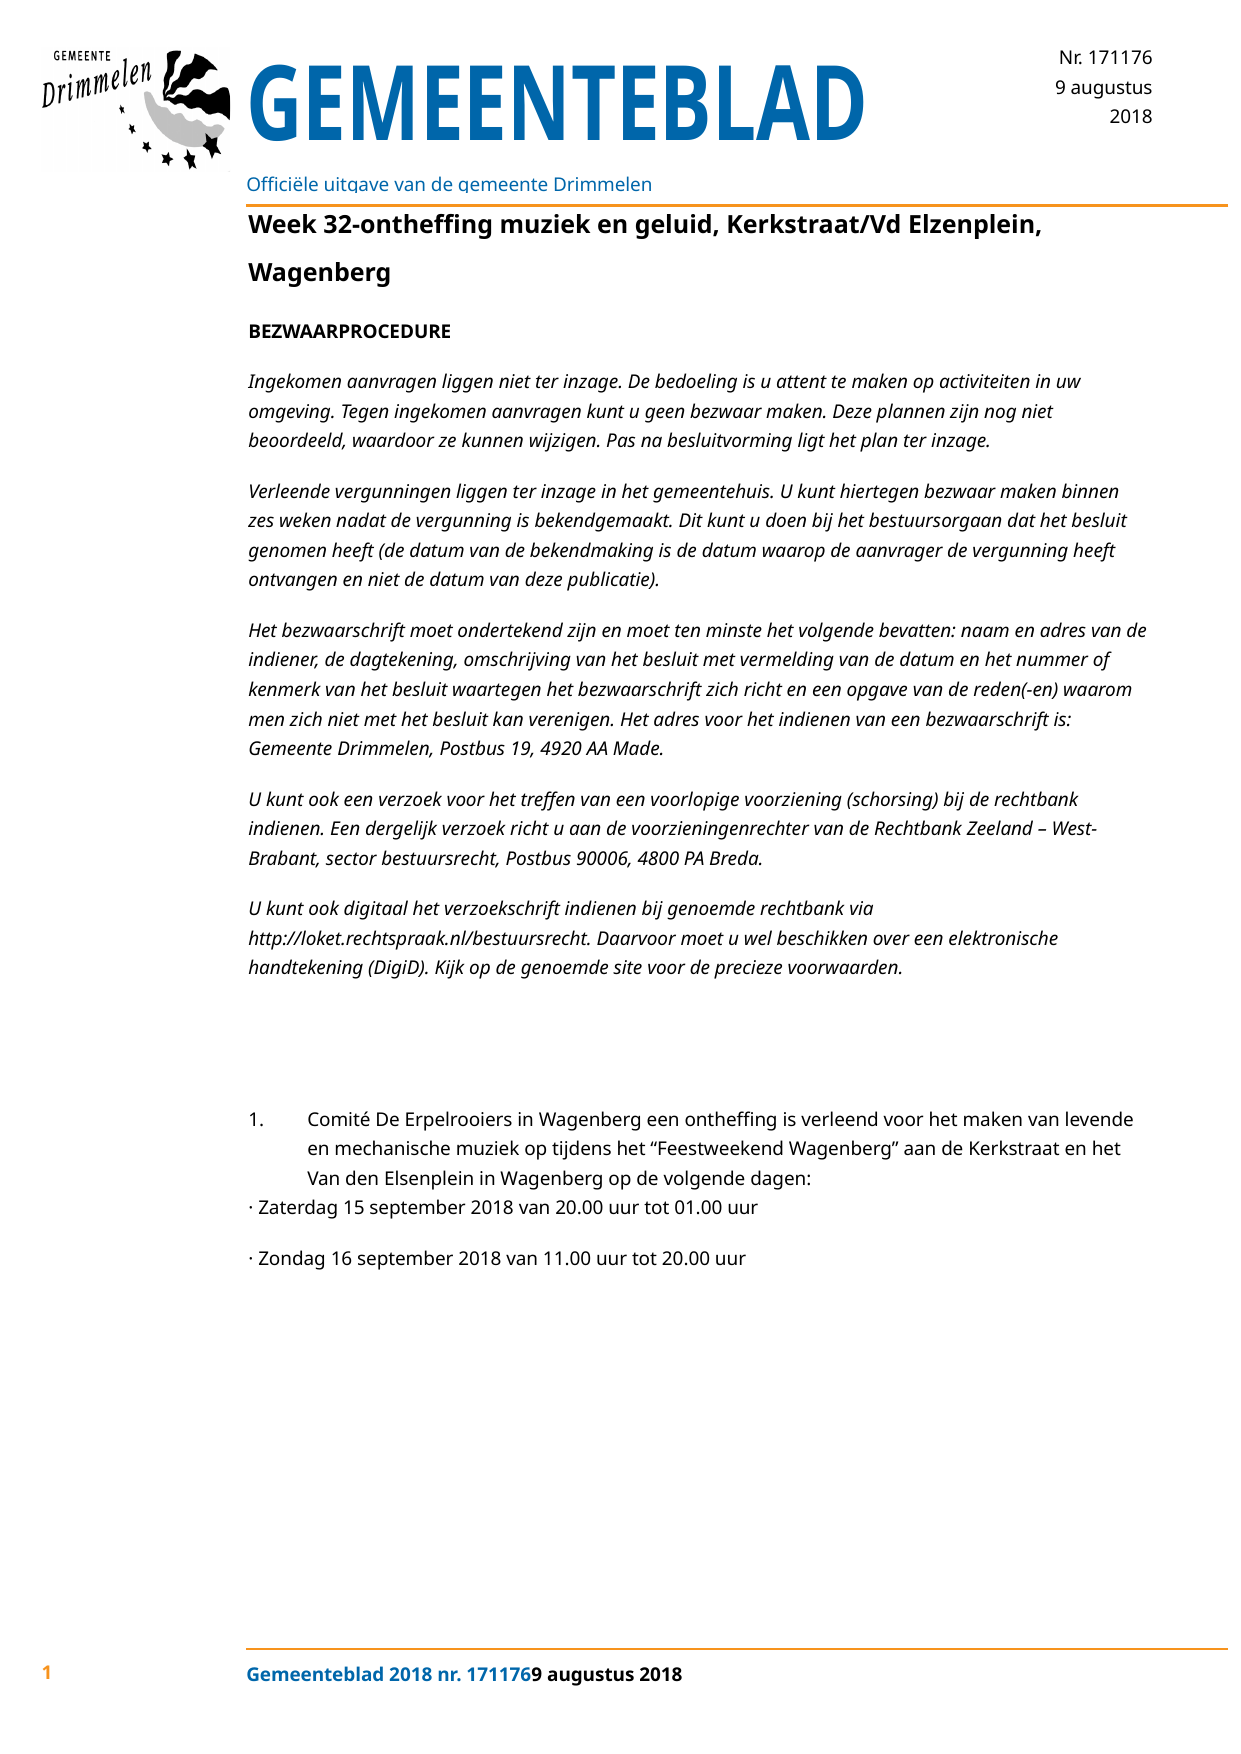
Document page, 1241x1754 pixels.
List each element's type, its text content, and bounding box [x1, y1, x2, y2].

text · Zaterdag 15 september 2018 van 20.00 uur tot 01.00 uur [248, 1194, 1152, 1220]
text · Zondag 16 september 2018 van 11.00 uur tot 20.00 uur [248, 1245, 1152, 1271]
list Comité De Erpelrooiers in Wagenberg een ontheffing is verleend voor het maken van levende en mechanische muziek op tijdens het “Feestweekend Wagenberg” aan de Kerkstraat en het Van den Elsenplein in Wagenberg op de volgende dagen: [248, 1106, 1152, 1191]
text U kunt ook een verzoek voor het treffen van een voorlopige voorziening (schorsing) bij de rechtbank indienen. Een dergelijk verzoek richt u aan de voorzieningenrechter van de Rechtbank Zeeland – West-Brabant, sector bestuursrecht, Postbus 90006, 4800 PA Breda. [248, 786, 1152, 871]
text Het bezwaarschrift moet ondertekend zijn en moet ten minste het volgende bevatten: naam en adres van de indiener, de dagtekening, omschrijving van het besluit met vermelding van de datum en het nummer of kenmerk van het besluit waartegen het bezwaarschrift zich richt en een opgave van de reden(-en) waarom men zich niet met het besluit kan verenigen. Het adres voor het indienen van een bezwaarschrift is: Gemeente Drimmelen, Postbus 19, 4920 AA Made. [248, 617, 1152, 761]
text U kunt ook digitaal het verzoekschrift indienen bij genoemde rechtbank via http://loket.rechtspraak.nl/bestuursrecht. Daarvoor moet u wel beschikken over een elektronische handtekening (DigiD). Kijk op de genoemde site voor de precieze voorwaarden. [248, 895, 1152, 980]
picture [41, 47, 231, 172]
text Verleende vergunningen liggen ter inzage in het gemeentehuis. U kunt hiertegen bezwaar maken binnen zes weken nadat de vergunning is bekendgemaakt. Dit kunt u doen bij het bestuursorgaan dat het besluit genomen heeft (de datum van de bekendmaking is de datum waarop de aanvrager de vergunning heeft ontvangen en niet de datum van deze publicatie). [248, 478, 1152, 592]
text Ingekomen aanvragen liggen niet ter inzage. De bedoeling is u attent te maken op activiteiten in uw omgeving. Tegen ingekomen aanvragen kunt u geen bezwaar maken. Deze plannen zijn nog niet beoordeeld, waardoor ze kunnen wijzigen. Pas na besluitvorming ligt het plan ter inzage. [248, 368, 1152, 453]
text BEZWAARPROCEDURE [248, 318, 1152, 344]
text Week 32-ontheffing muziek en geluid, Kerkstraat/Vd Elzenplein, Wagenberg [248, 207, 1152, 288]
